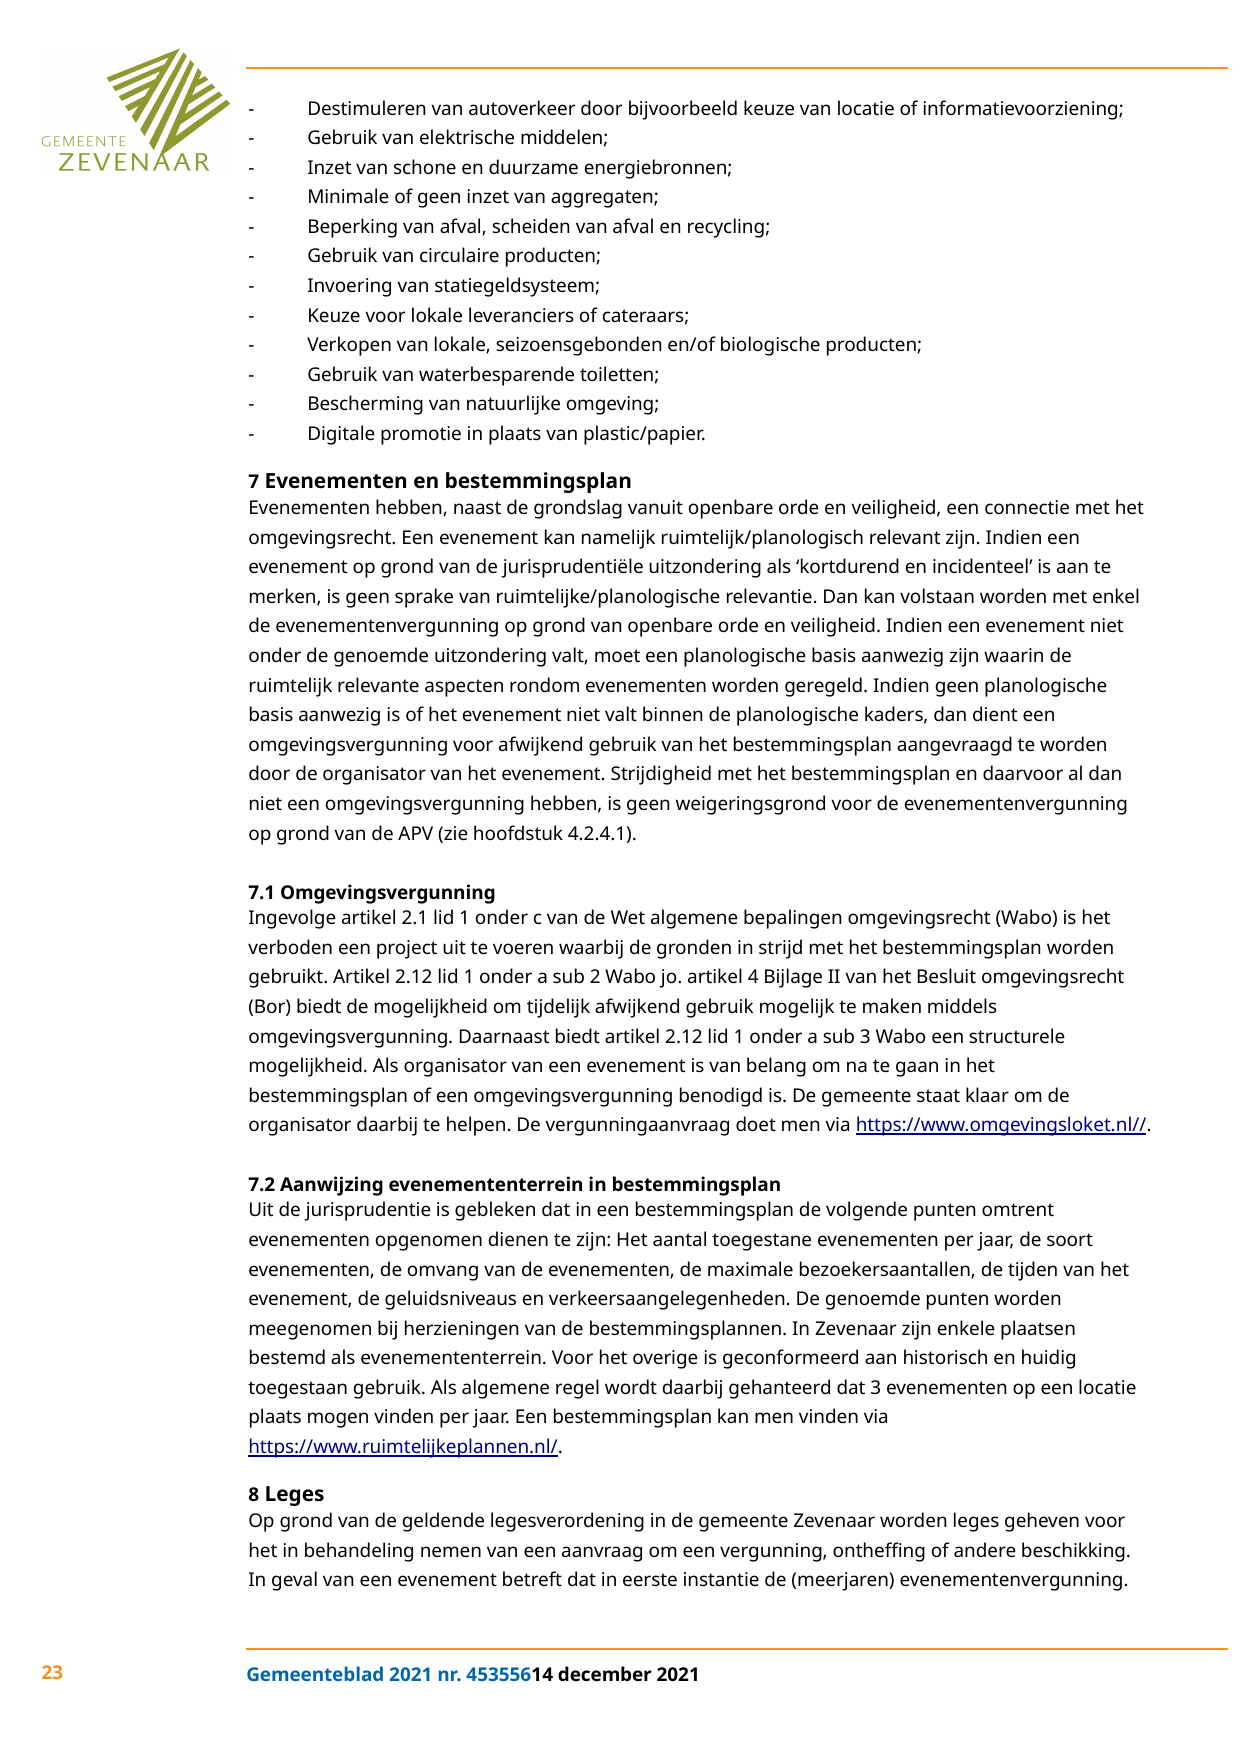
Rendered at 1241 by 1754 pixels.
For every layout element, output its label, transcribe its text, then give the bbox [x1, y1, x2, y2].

text 7.2 Aanwijzing evenemententerrein in bestemmingsplan [248, 1171, 1152, 1197]
list Keuze voor lokale leveranciers of cateraars; [248, 302, 1152, 328]
text Evenementen hebben, naast de grondslag vanuit openbare orde en veiligheid, een connectie met het omgevingsrecht. Een evenement kan namelijk ruimtelijk/planologisch relevant zijn. Indien een evenement op grond van de jurisprudentiële uitzondering als ‘kortdurend en incidenteel’ is aan te merken, is geen sprake van ruimtelijke/planologische relevantie. Dan kan volstaan worden met enkel de evenementenvergunning op grond van openbare orde en veiligheid. Indien een evenement niet onder de genoemde uitzondering valt, moet een planologische basis aanwezig zijn waarin de ruimtelijk relevante aspecten rondom evenementen worden geregeld. Indien geen planologische basis aanwezig is of het evenement niet valt binnen de planologische kaders, dan dient een omgevingsvergunning voor afwijkend gebruik van het bestemmingsplan aangevraagd te worden door de organisator van het evenement. Strijdigheid met het bestemmingsplan en daarvoor al dan niet een omgevingsvergunning hebben, is geen weigeringsgrond voor de evenementenvergunning op grond van de APV (zie hoofdstuk 4.2.4.1). [248, 494, 1152, 845]
picture [41, 47, 231, 172]
list Digitale promotie in plaats van plastic/papier. [248, 420, 1152, 446]
text 7 Evenementen en bestemmingsplan [248, 466, 1152, 494]
list Inzet van schone en duurzame energiebronnen; [248, 154, 1152, 180]
list Beperking van afval, scheiden van afval en recycling; [248, 213, 1152, 239]
list Invoering van statiegeldsysteem; [248, 272, 1152, 298]
list Gebruik van elektrische middelen; [248, 124, 1152, 150]
list Gebruik van waterbesparende toiletten; [248, 361, 1152, 387]
text Ingevolge artikel 2.1 lid 1 onder c van de Wet algemene bepalingen omgevingsrecht (Wabo) is het verboden een project uit te voeren waarbij de gronden in strijd met het bestemmingsplan worden gebruikt. Artikel 2.12 lid 1 onder a sub 2 Wabo jo. artikel 4 Bijlage II van het Besluit omgevingsrecht (Bor) biedt de mogelijkheid om tijdelijk afwijkend gebruik mogelijk te maken middels omgevingsvergunning. Daarnaast biedt artikel 2.12 lid 1 onder a sub 3 Wabo een structurele mogelijkheid. Als organisator van een evenement is van belang om na te gaan in het bestemmingsplan of een omgevingsvergunning benodigd is. De gemeente staat klaar om de organisator daarbij te helpen. De vergunningaanvraag doet men via https://www.omgevingsloket.nl//. [248, 904, 1152, 1137]
list Destimuleren van autoverkeer door bijvoorbeeld keuze van locatie of informatievoorziening; [248, 95, 1152, 121]
text Op grond van de geldende legesverordening in de gemeente Zevenaar worden leges geheven voor het in behandeling nemen van een aanvraag om een vergunning, ontheffing of andere beschikking. In geval van een evenement betreft dat in eerste instantie de (meerjaren) evenementenvergunning. [248, 1507, 1152, 1592]
list Minimale of geen inzet van aggregaten; [248, 183, 1152, 209]
list Bescherming van natuurlijke omgeving; [248, 391, 1152, 416]
text Uit de jurisprudentie is gebleken dat in een bestemmingsplan de volgende punten omtrent evenementen opgenomen dienen te zijn: Het aantal toegestane evenementen per jaar, de soort evenementen, de omvang van de evenementen, de maximale bezoekersaantallen, de tijden van het evenement, de geluidsniveaus en verkeersaangelegenheden. De genoemde punten worden meegenomen bij herzieningen van de bestemmingsplannen. In Zevenaar zijn enkele plaatsen bestemd als evenemententerrein. Voor het overige is geconformeerd aan historisch en huidig toegestaan gebruik. Als algemene regel wordt daarbij gehanteerd dat 3 evenementen op een locatie plaats mogen vinden per jaar. Een bestemmingsplan kan men vinden via https://www.ruimtelijkeplannen.nl/. [248, 1197, 1152, 1459]
list Gebruik van circulaire producten; [248, 243, 1152, 268]
text 8 Leges [248, 1479, 1152, 1507]
text 7.1 Omgevingsvergunning [248, 879, 1152, 904]
list Verkopen van lokale, seizoensgebonden en/of biologische producten; [248, 331, 1152, 357]
